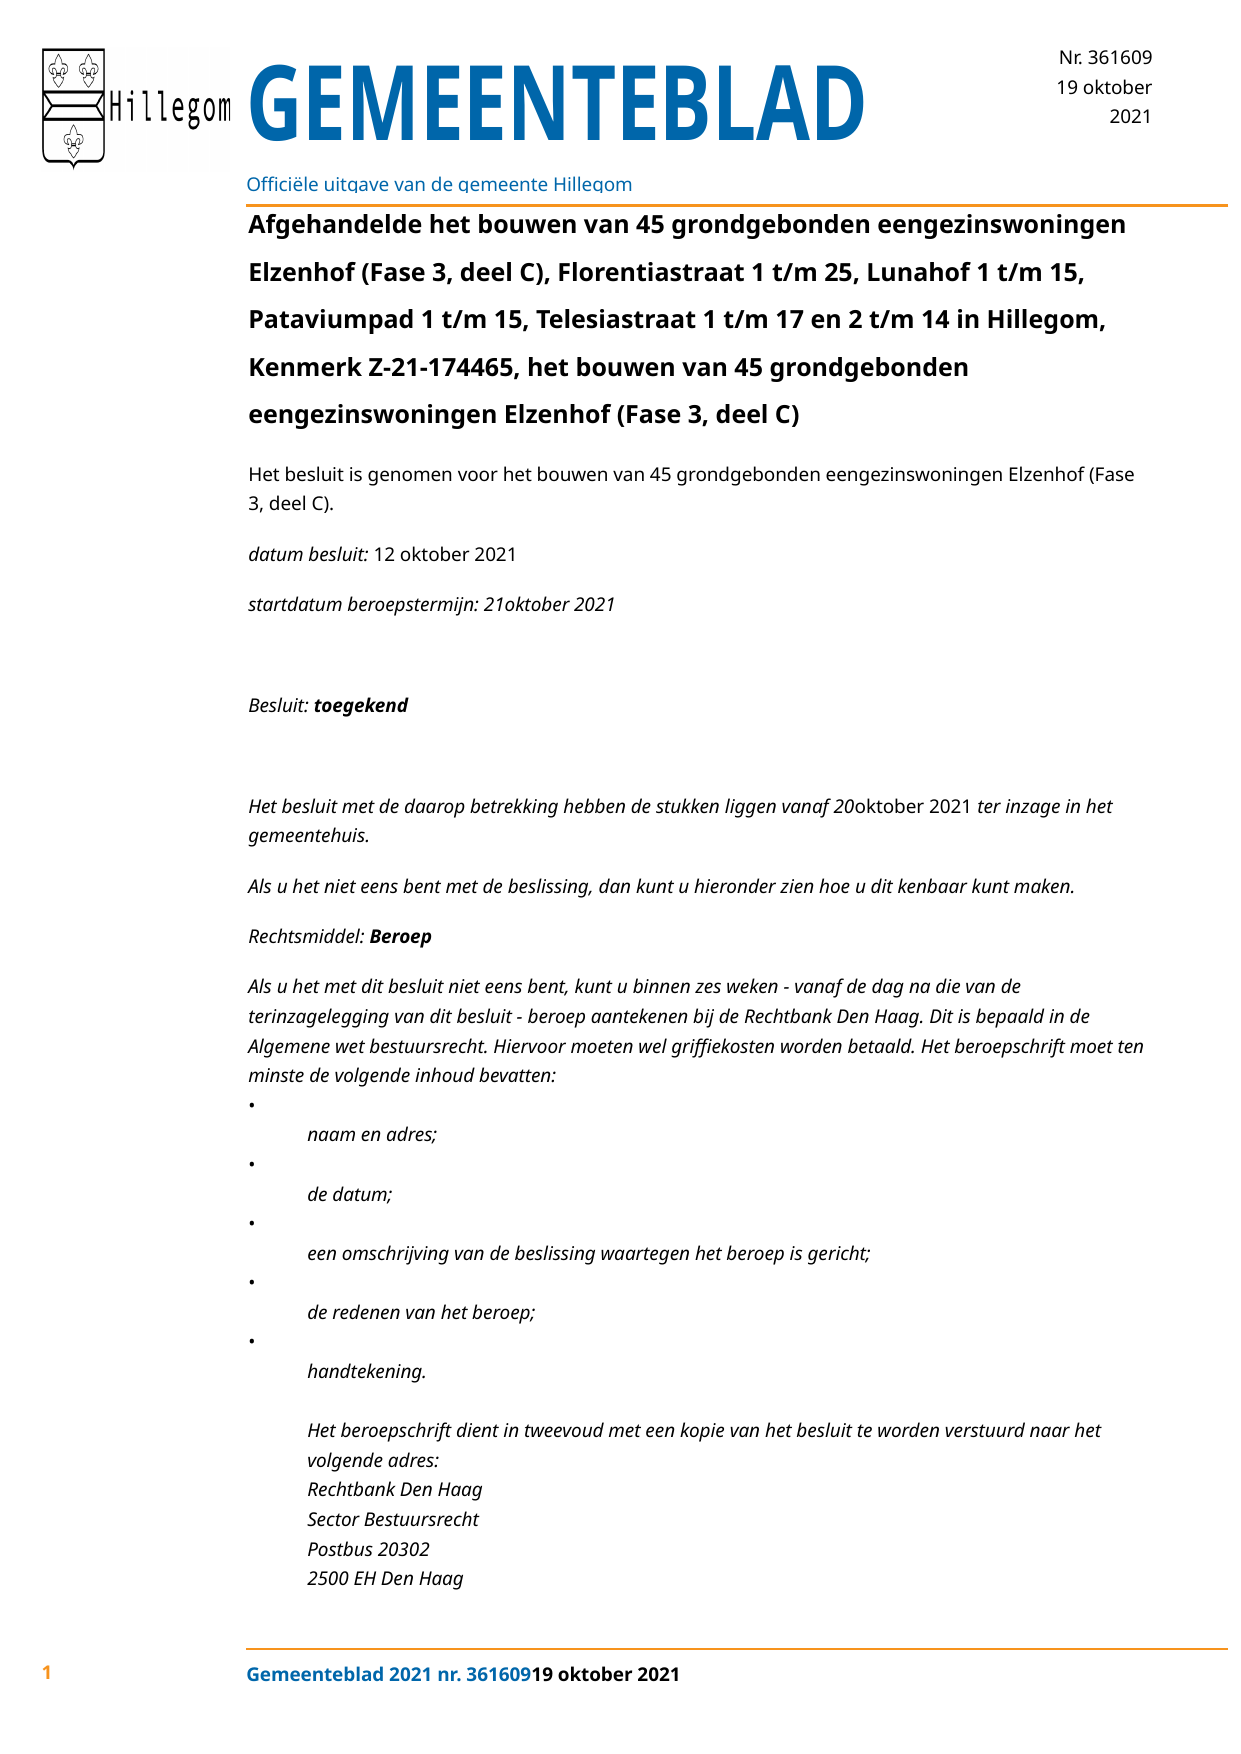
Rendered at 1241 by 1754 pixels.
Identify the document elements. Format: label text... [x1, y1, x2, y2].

list 2500 EH Den Haag [248, 1565, 1152, 1591]
list een omschrijving van de beslissing waartegen het beroep is gericht; [248, 1240, 1152, 1266]
text Afgehandelde het bouwen van 45 grondgebonden eengezinswoningen Elzenhof (Fase 3, deel C), Florentiastraat 1 t/m 25, Lunahof 1 t/m 15, Pataviumpad 1 t/m 15, Telesiastraat 1 t/m 17 en 2 t/m 14 in Hillegom, Kenmerk Z-21-174465, het bouwen van 45 grondgebonden eengezinswoningen Elzenhof (Fase 3, deel C) [248, 207, 1152, 431]
text datum besluit: 12 oktober 2021 [248, 541, 1152, 566]
text Als u het met dit besluit niet eens bent, kunt u binnen zes weken - vanaf de dag na die van de terinzagelegging van dit besluit - beroep aantekenen bij de Rechtbank Den Haag. Dit is bepaald in de Algemene wet bestuursrecht. Hiervoor moeten wel griffiekosten worden betaald. Het beroepschrift moet ten minste de volgende inhoud bevatten: [248, 974, 1152, 1088]
text Het besluit met de daarop betrekking hebben de stukken liggen vanaf 20oktober 2021 ter inzage in het gemeentehuis. [248, 793, 1152, 848]
list Sector Bestuursrecht [248, 1506, 1152, 1532]
list Rechtbank Den Haag [248, 1477, 1152, 1502]
picture [41, 47, 231, 172]
text Besluit: toegekend [248, 692, 1152, 718]
text Als u het niet eens bent met de beslissing, dan kunt u hieronder zien hoe u dit kenbaar kunt maken. [248, 873, 1152, 898]
list handtekening. [248, 1358, 1152, 1384]
list naam en adres; [248, 1122, 1152, 1147]
text Rechtsmiddel: Beroep [248, 923, 1152, 949]
list Postbus 20302 [248, 1536, 1152, 1561]
list de datum; [248, 1181, 1152, 1206]
text startdatum beroepstermijn: 21oktober 2021 [248, 591, 1152, 617]
list de redenen van het beroep; [248, 1299, 1152, 1325]
text Het besluit is genomen voor het bouwen van 45 grondgebonden eengezinswoningen Elzenhof (Fase 3, deel C). [248, 461, 1152, 516]
list Het beroepschrift dient in tweevoud met een kopie van het besluit te worden verstuurd naar het volgende adres: [248, 1417, 1152, 1473]
